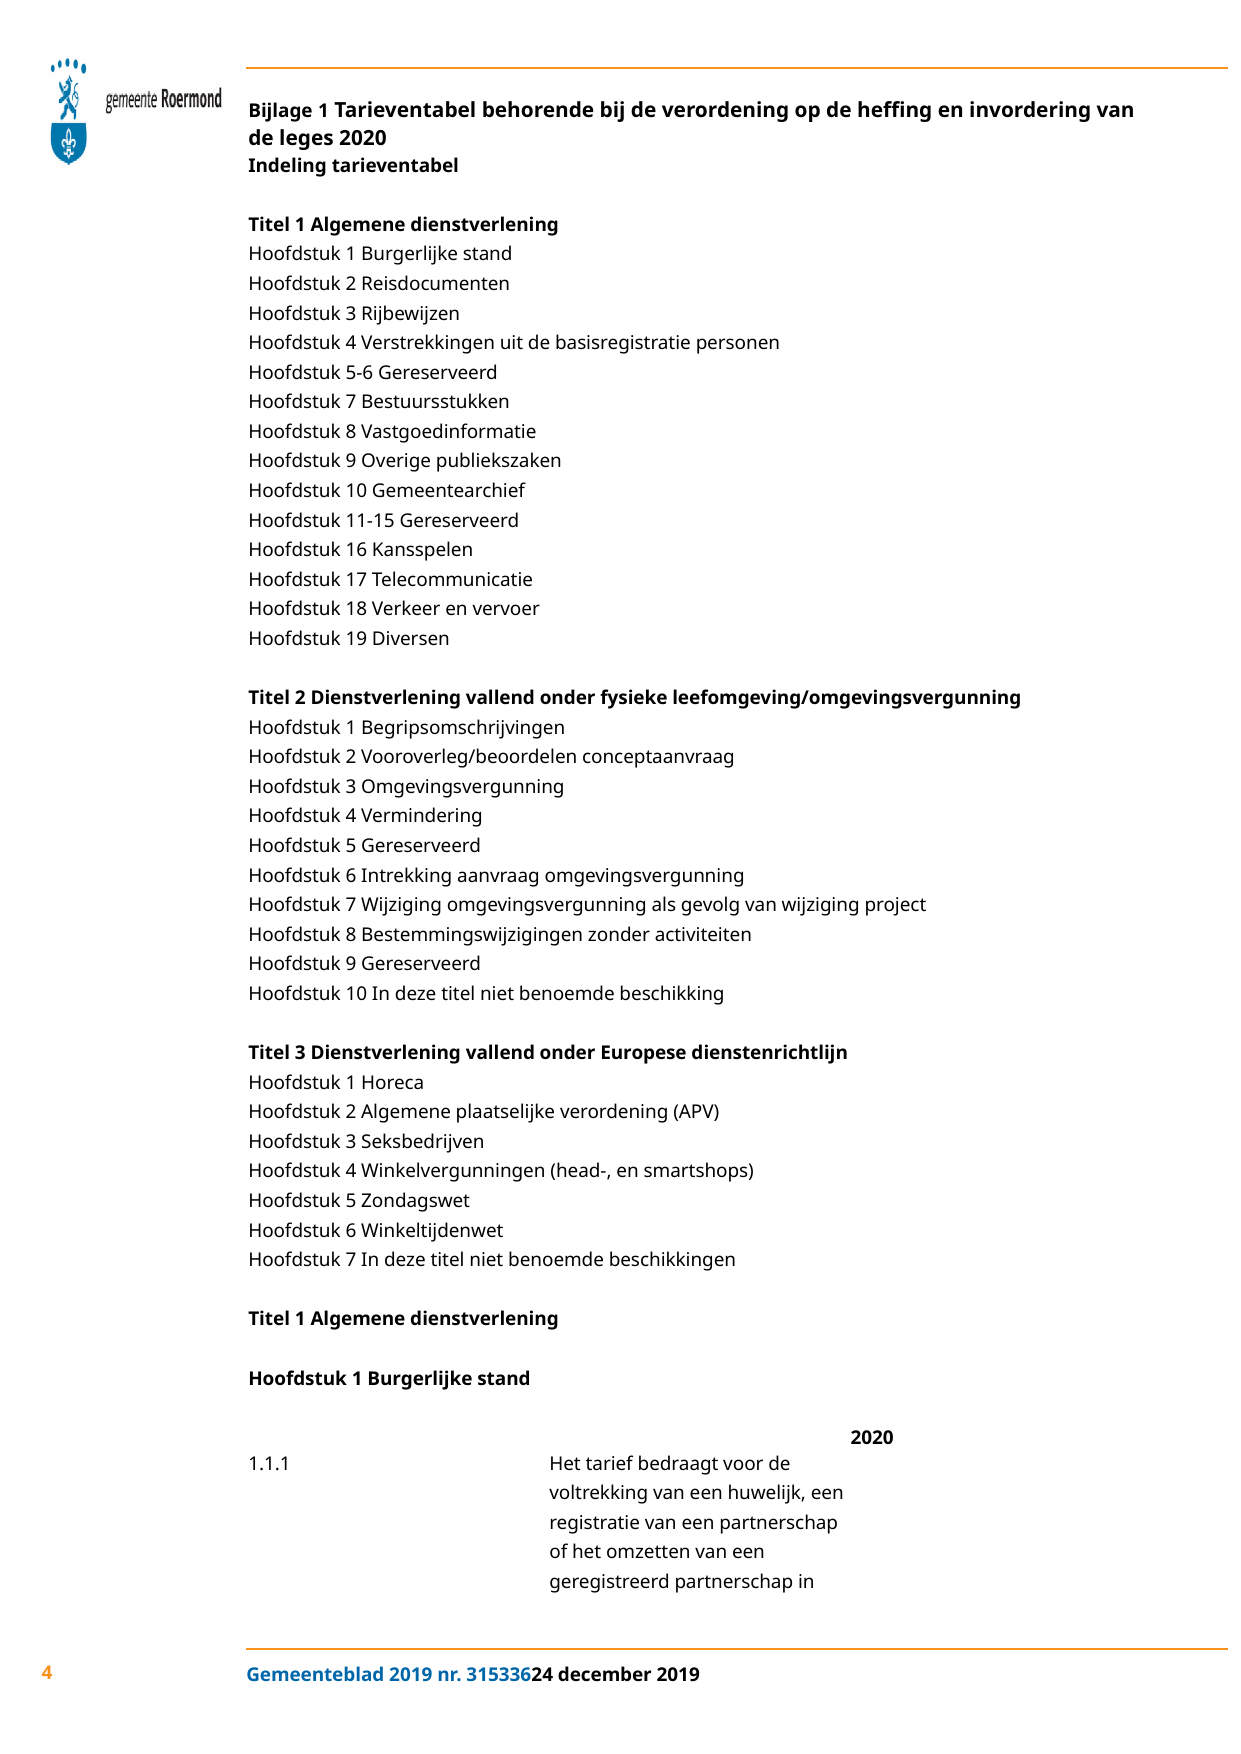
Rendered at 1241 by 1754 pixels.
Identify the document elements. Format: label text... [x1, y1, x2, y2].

text Hoofdstuk 5 Gereserveerd [248, 832, 1152, 858]
text Hoofdstuk 1 Horeca [248, 1069, 1152, 1094]
table_header [248, 1424, 549, 1450]
text Titel 3 Dienstverlening vallend onder Europese dienstenrichtlijn [248, 1039, 1152, 1065]
text Hoofdstuk 3 Omgevingsvergunning [248, 773, 1152, 799]
text Bijlage 1 Tarieventabel behorende bij de verordening op de heffing en invordering van de leges 2020 [248, 95, 1152, 152]
text Hoofdstuk 2 Reisdocumenten [248, 270, 1152, 296]
text Hoofdstuk 3 Seksbedrijven [248, 1128, 1152, 1154]
table_header 2020 [850, 1424, 1152, 1450]
table_cell [850, 1450, 1152, 1594]
text Hoofdstuk 2 Vooroverleg/beoordelen conceptaanvraag [248, 743, 1152, 769]
text Hoofdstuk 5 Zondagswet [248, 1187, 1152, 1213]
text Hoofdstuk 10 Gemeentearchief [248, 477, 1152, 503]
text Hoofdstuk 19 Diversen [248, 625, 1152, 651]
text Hoofdstuk 10 In deze titel niet benoemde beschikking [248, 980, 1152, 1006]
text Hoofdstuk 16 Kansspelen [248, 536, 1152, 562]
text Hoofdstuk 7 In deze titel niet benoemde beschikkingen [248, 1246, 1152, 1272]
text Hoofdstuk 8 Bestemmingswijzigingen zonder activiteiten [248, 921, 1152, 947]
text Hoofdstuk 17 Telecommunicatie [248, 566, 1152, 592]
text Hoofdstuk 9 Overige publiekszaken [248, 448, 1152, 473]
text Hoofdstuk 18 Verkeer en vervoer [248, 596, 1152, 621]
text Hoofdstuk 3 Rijbewijzen [248, 300, 1152, 325]
text Hoofdstuk 6 Winkeltijdenwet [248, 1217, 1152, 1242]
text Hoofdstuk 1 Burgerlijke stand [248, 1365, 1152, 1390]
text Hoofdstuk 8 Vastgoedinformatie [248, 418, 1152, 444]
text Hoofdstuk 5-6 Gereserveerd [248, 359, 1152, 384]
text Hoofdstuk 11-15 Gereserveerd [248, 507, 1152, 532]
text Indeling tarieventabel [248, 152, 1152, 177]
table_cell Het tarief bedraagt voor de voltrekking van een huwelijk, een registratie van een partnerschap of het omzetten van een geregistreerd partnerschap in [549, 1450, 850, 1594]
text Titel 1 Algemene dienstverlening [248, 211, 1152, 237]
text Hoofdstuk 1 Burgerlijke stand [248, 241, 1152, 266]
text Hoofdstuk 1 Begripsomschrijvingen [248, 714, 1152, 739]
picture [41, 47, 231, 172]
text Hoofdstuk 2 Algemene plaatselijke verordening (APV) [248, 1098, 1152, 1124]
text Hoofdstuk 6 Intrekking aanvraag omgevingsvergunning [248, 862, 1152, 887]
text Hoofdstuk 7 Wijziging omgevingsvergunning als gevolg van wijziging project [248, 891, 1152, 917]
text Hoofdstuk 4 Verstrekkingen uit de basisregistratie personen [248, 329, 1152, 355]
text Hoofdstuk 4 Winkelvergunningen (head-, en smartshops) [248, 1158, 1152, 1183]
text Hoofdstuk 7 Bestuursstukken [248, 388, 1152, 414]
table_cell 1.1.1 [248, 1450, 549, 1594]
text Titel 2 Dienstverlening vallend onder fysieke leefomgeving/omgevingsvergunning [248, 684, 1152, 710]
text Hoofdstuk 9 Gereserveerd [248, 951, 1152, 976]
text Hoofdstuk 4 Vermindering [248, 803, 1152, 828]
text Titel 1 Algemene dienstverlening [248, 1306, 1152, 1331]
table_header [549, 1424, 850, 1450]
